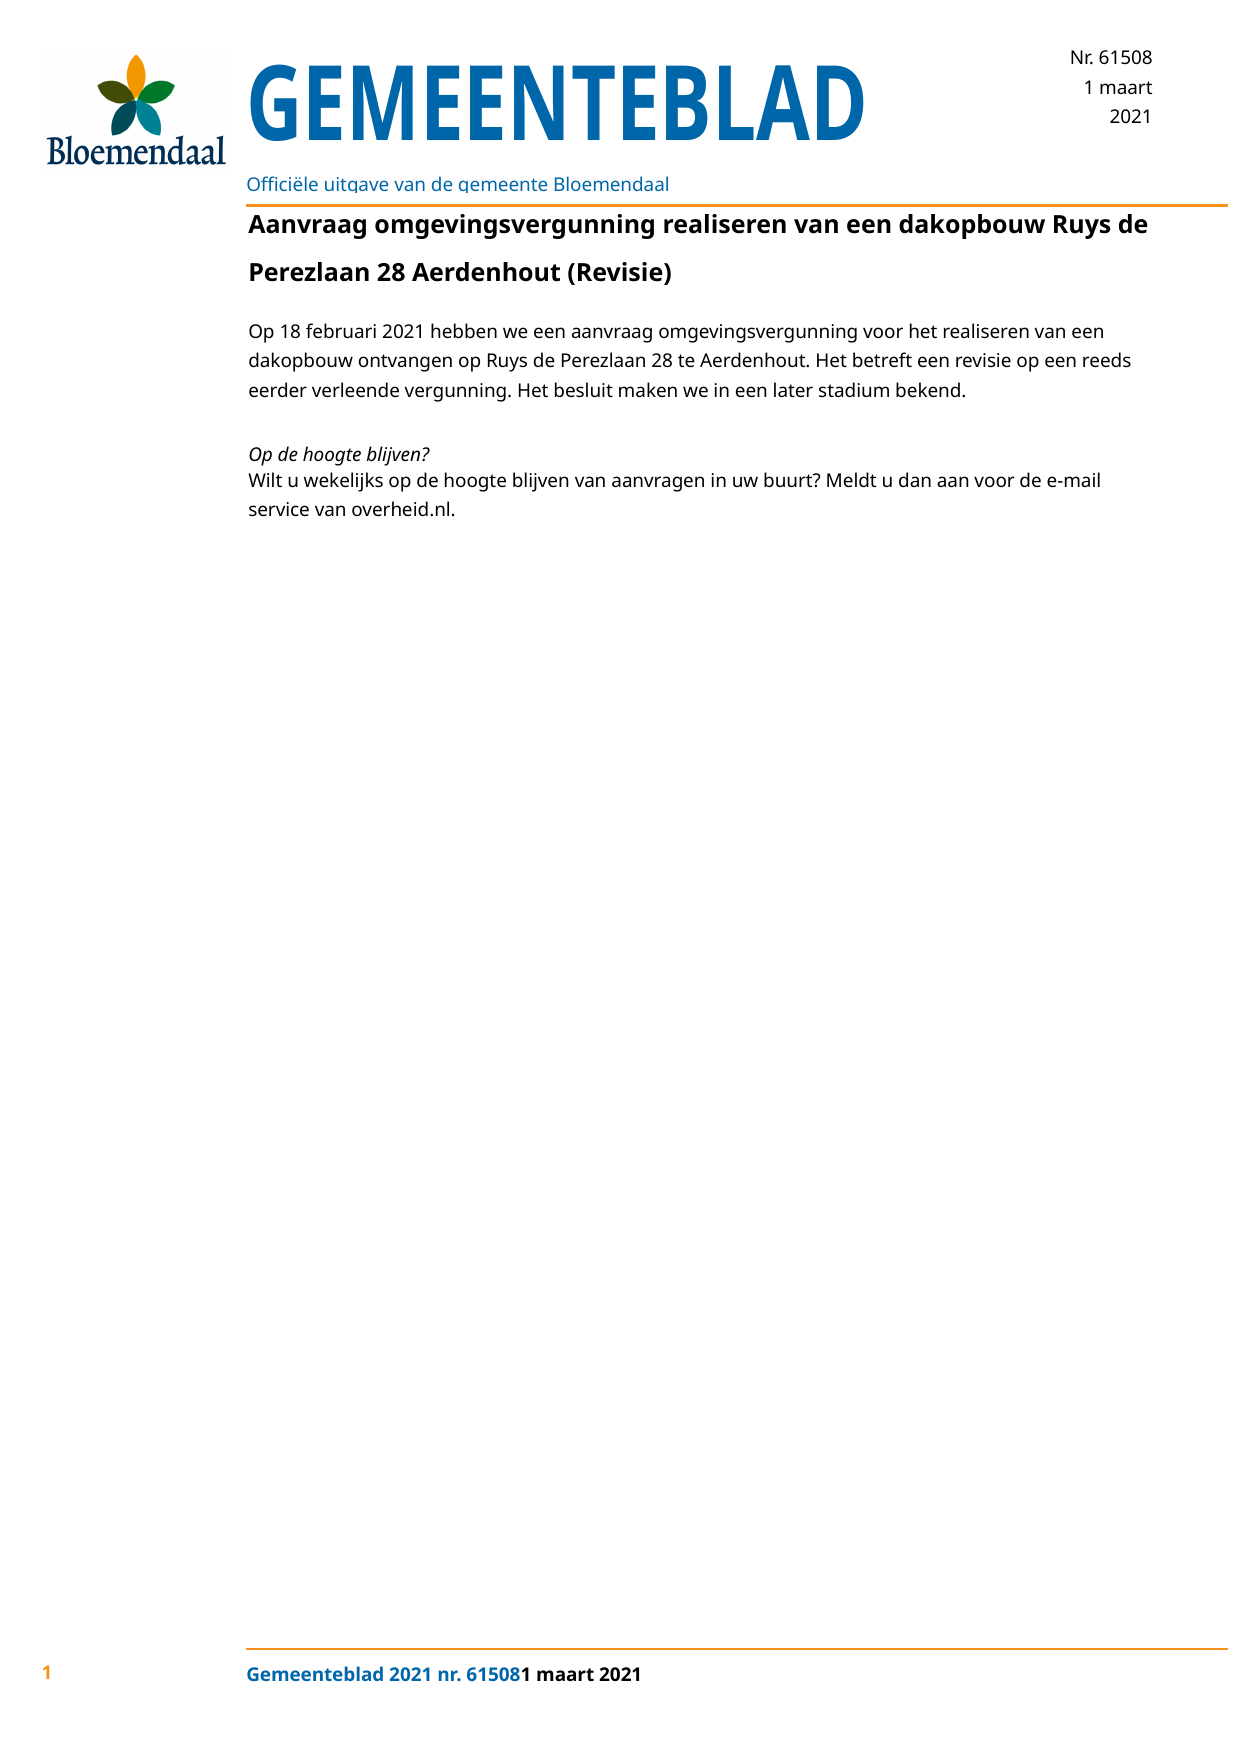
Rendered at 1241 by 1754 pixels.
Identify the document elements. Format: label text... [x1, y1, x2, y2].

text Aanvraag omgevingsvergunning realiseren van een dakopbouw Ruys de Perezlaan 28 Aerdenhout (Revisie) [248, 207, 1152, 288]
text Op de hoogte blijven? [248, 441, 1152, 467]
text Wilt u wekelijks op de hoogte blijven van aanvragen in uw buurt? Meldt u dan aan voor de e-mail service van overheid.nl. [248, 467, 1152, 522]
text Op 18 februari 2021 hebben we een aanvraag omgevingsvergunning voor het realiseren van een dakopbouw ontvangen op Ruys de Perezlaan 28 te Aerdenhout. Het betreft een revisie op een reeds eerder verleende vergunning. Het besluit maken we in een later stadium bekend. [248, 318, 1152, 403]
picture [41, 47, 231, 172]
